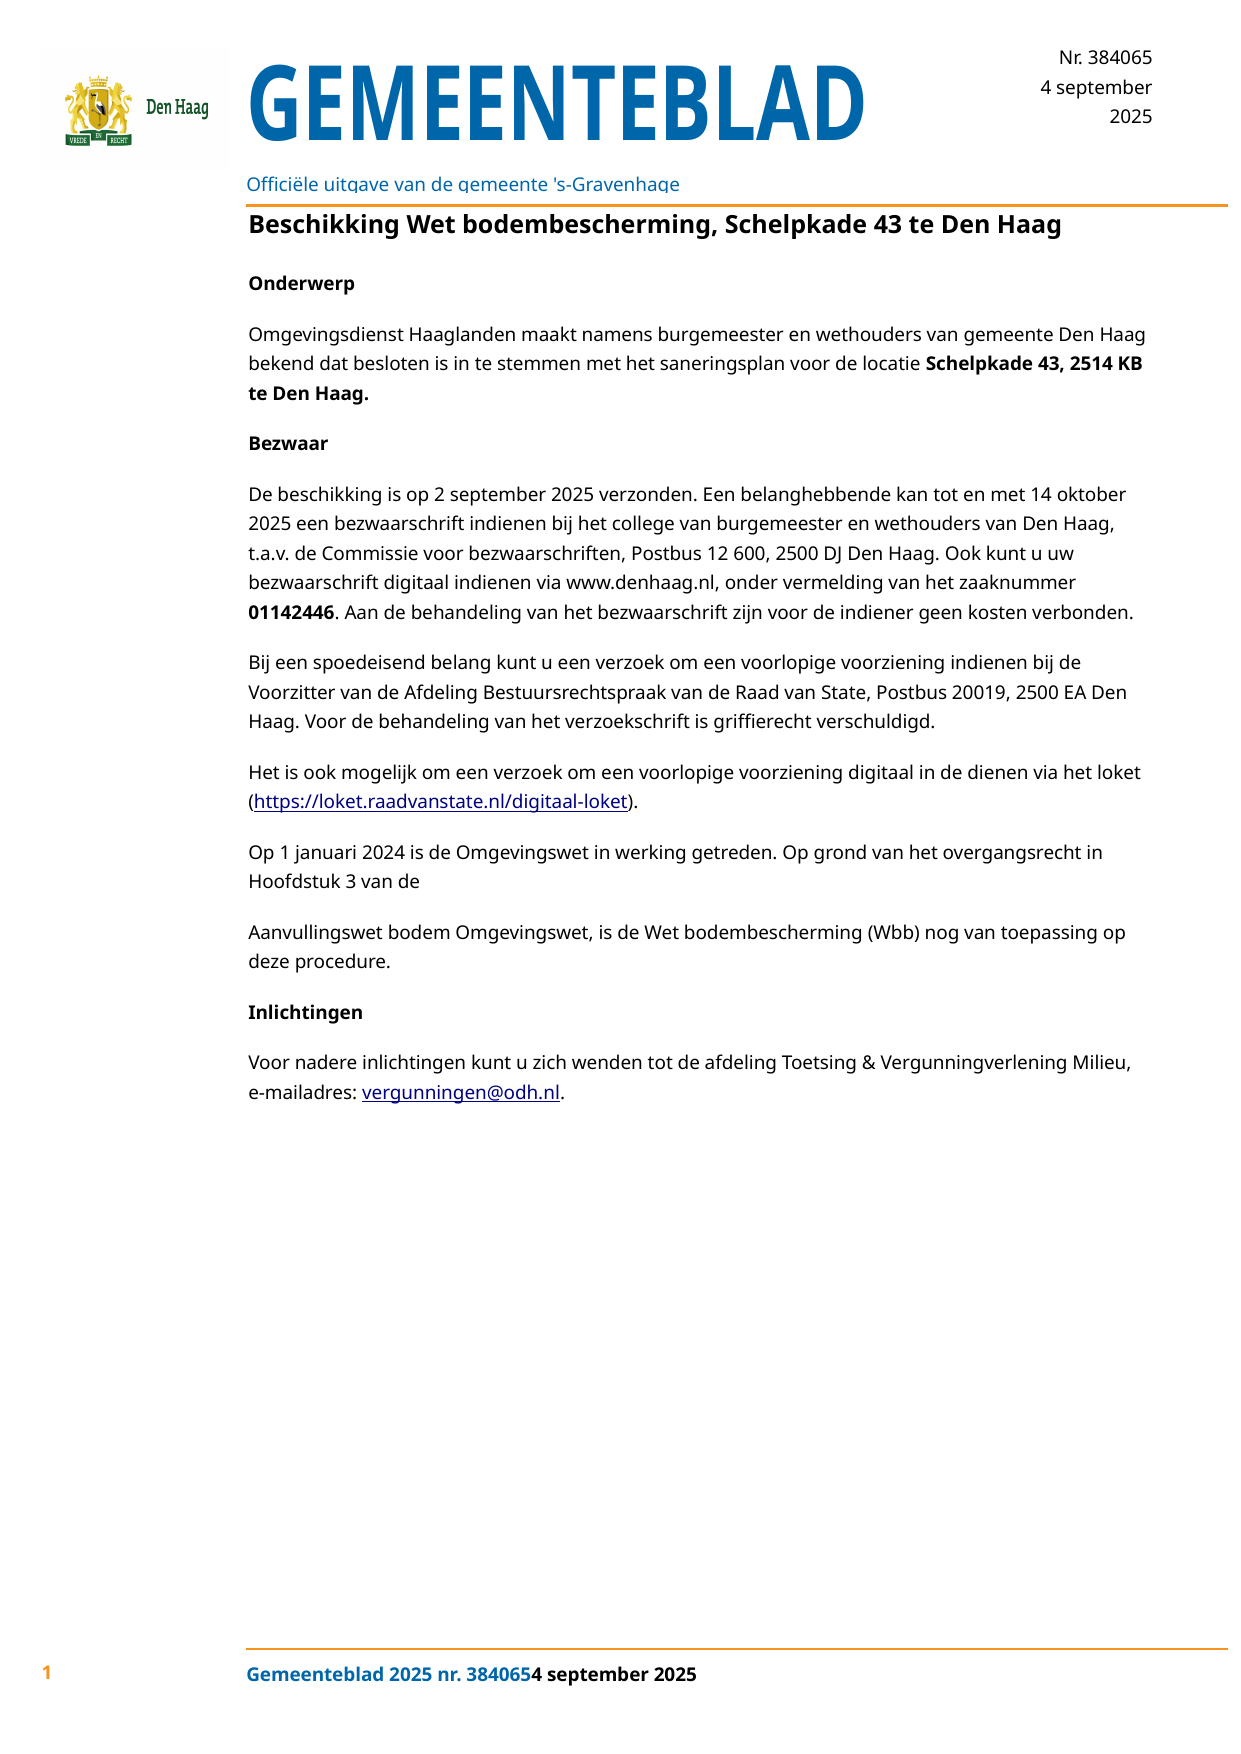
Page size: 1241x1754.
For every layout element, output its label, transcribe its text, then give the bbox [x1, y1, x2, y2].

text De beschikking is op 2 september 2025 verzonden. Een belanghebbende kan tot en met 14 oktober 2025 een bezwaarschrift indienen bij het college van burgemeester en wethouders van Den Haag, t.a.v. de Commissie voor bezwaarschriften, Postbus 12 600, 2500 DJ Den Haag. Ook kunt u uw bezwaarschrift digitaal indienen via www.denhaag.nl, onder vermelding van het zaaknummer 01142446. Aan de behandeling van het bezwaarschrift zijn voor de indiener geen kosten verbonden. [248, 481, 1152, 625]
text Inlichtingen [248, 999, 1152, 1025]
text Voor nadere inlichtingen kunt u zich wenden tot de afdeling Toetsing & Vergunningverlening Milieu, e-mailadres: vergunningen@odh.nl. [248, 1049, 1152, 1105]
text Het is ook mogelijk om een verzoek om een voorlopige voorziening digitaal in de dienen via het loket (https://loket.raadvanstate.nl/digitaal-loket). [248, 759, 1152, 814]
text Beschikking Wet bodembescherming, Schelpkade 43 te Den Haag [248, 207, 1152, 241]
picture [41, 47, 231, 172]
text Aanvullingswet bodem Omgevingswet, is de Wet bodembescherming (Wbb) nog van toepassing op deze procedure. [248, 919, 1152, 974]
text Op 1 januari 2024 is de Omgevingswet in werking getreden. Op grond van het overgangsrecht in Hoofdstuk 3 van de [248, 839, 1152, 894]
text Bij een spoedeisend belang kunt u een verzoek om een voorlopige voorziening indienen bij de Voorzitter van de Afdeling Bestuursrechtspraak van de Raad van State, Postbus 20019, 2500 EA Den Haag. Voor de behandeling van het verzoekschrift is griffierecht verschuldigd. [248, 649, 1152, 734]
text Bezwaar [248, 430, 1152, 456]
text Omgevingsdienst Haaglanden maakt namens burgemeester en wethouders van gemeente Den Haag bekend dat besloten is in te stemmen met het saneringsplan voor de locatie Schelpkade 43, 2514 KB te Den Haag. [248, 321, 1152, 406]
text Onderwerp [248, 270, 1152, 296]
